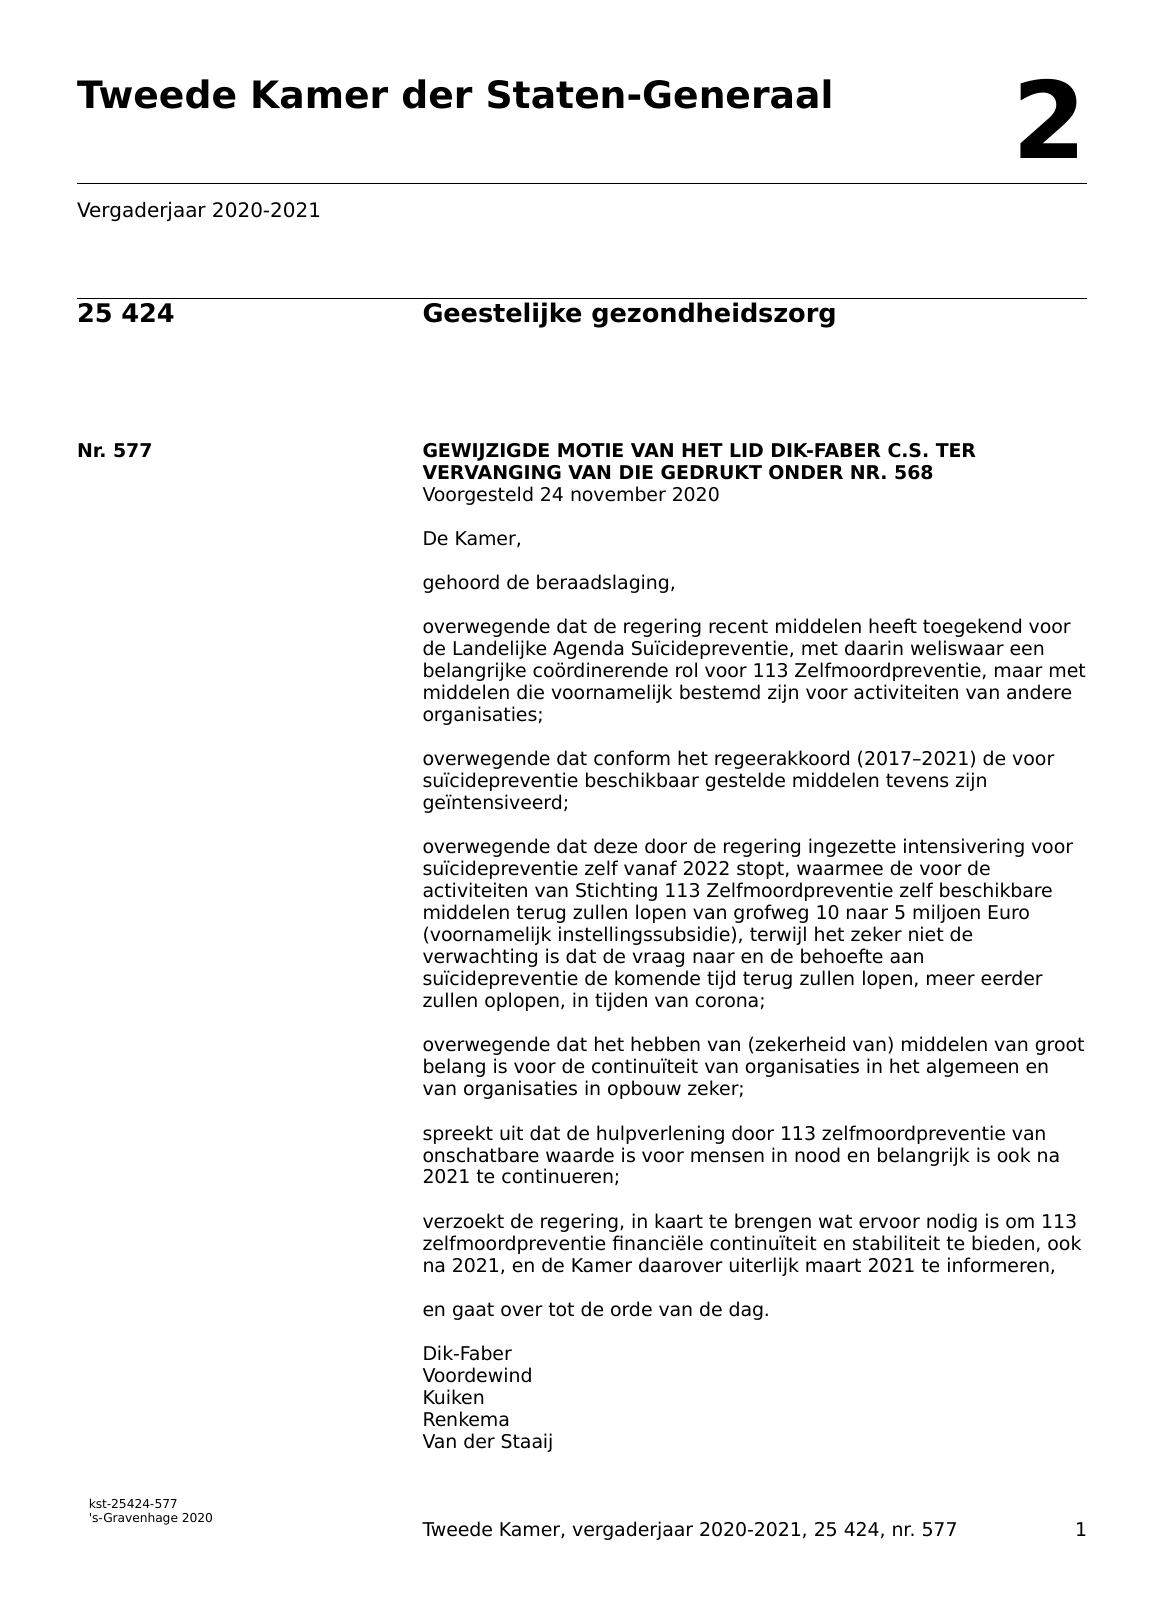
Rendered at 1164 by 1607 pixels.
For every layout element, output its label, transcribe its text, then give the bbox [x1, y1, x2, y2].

text spreekt uit dat de hulpverlening door 113 zelfmoordpreventie van onschatbare waarde is voor mensen in nood en belangrijk is ook na 2021 te continueren; [422, 1122, 1087, 1188]
subtitle 25 424 Geestelijke gezondheidszorg [77, 299, 1087, 329]
text Van der Staaij [422, 1431, 1087, 1453]
text overwegende dat deze door de regering ingezette intensivering voor suïcidepreventie zelf vanaf 2022 stopt, waarmee de voor de activiteiten van Stichting 113 Zelfmoordpreventie zelf beschikbare middelen terug zullen lopen van grofweg 10 naar 5 miljoen Euro (voornamelijk instellingssubsidie), terwijl het zeker niet de verwachting is dat de vraag naar en de behoefte aan suïcidepreventie de komende tijd terug zullen lopen, meer eerder zullen oplopen, in tijden van corona; [422, 836, 1087, 1012]
table_cell Vergaderjaar 2020-2021 [77, 184, 1087, 298]
text verzoekt de regering, in kaart te brengen wat ervoor nodig is om 113 zelfmoordpreventie financiële continuïteit en stabiliteit te bieden, ook na 2021, en de Kamer daarover uiterlijk maart 2021 te informeren, [422, 1211, 1087, 1277]
text 's-Gravenhage 2020 [88, 1511, 323, 1525]
text Renkema [422, 1409, 1087, 1431]
text Voorgesteld 24 november 2020 [422, 484, 1087, 506]
text De Kamer, [422, 528, 1087, 550]
text kst-25424-577 [88, 1497, 323, 1511]
text gehoord de beraadslaging, [422, 572, 1087, 594]
text overwegende dat conform het regeerakkoord (2017–2021) de voor suïcidepreventie beschikbaar gestelde middelen tevens zijn geïntensiveerd; [422, 748, 1087, 814]
table_header Tweede Kamer der Staten-Generaal [77, 59, 886, 183]
text Kuiken [422, 1387, 1087, 1409]
subtitle Nr. 577 GEWIJZIGDE MOTIE VAN HET LID DIK-FABER C.S. TER VERVANGING VAN DIE GEDRUKT ONDER NR. 568 [77, 440, 1087, 484]
text Voordewind [422, 1365, 1087, 1387]
table_header 2 [886, 59, 1087, 183]
text en gaat over tot de orde van de dag. [422, 1299, 1087, 1321]
text Dik-Faber [422, 1343, 1087, 1365]
text overwegende dat het hebben van (zekerheid van) middelen van groot belang is voor de continuïteit van organisaties in het algemeen en van organisaties in opbouw zeker; [422, 1034, 1087, 1100]
text overwegende dat de regering recent middelen heeft toegekend voor de Landelijke Agenda Suïcidepreventie, met daarin weliswaar een belangrijke coördinerende rol voor 113 Zelfmoordpreventie, maar met middelen die voornamelijk bestemd zijn voor activiteiten van andere organisaties; [422, 616, 1087, 726]
